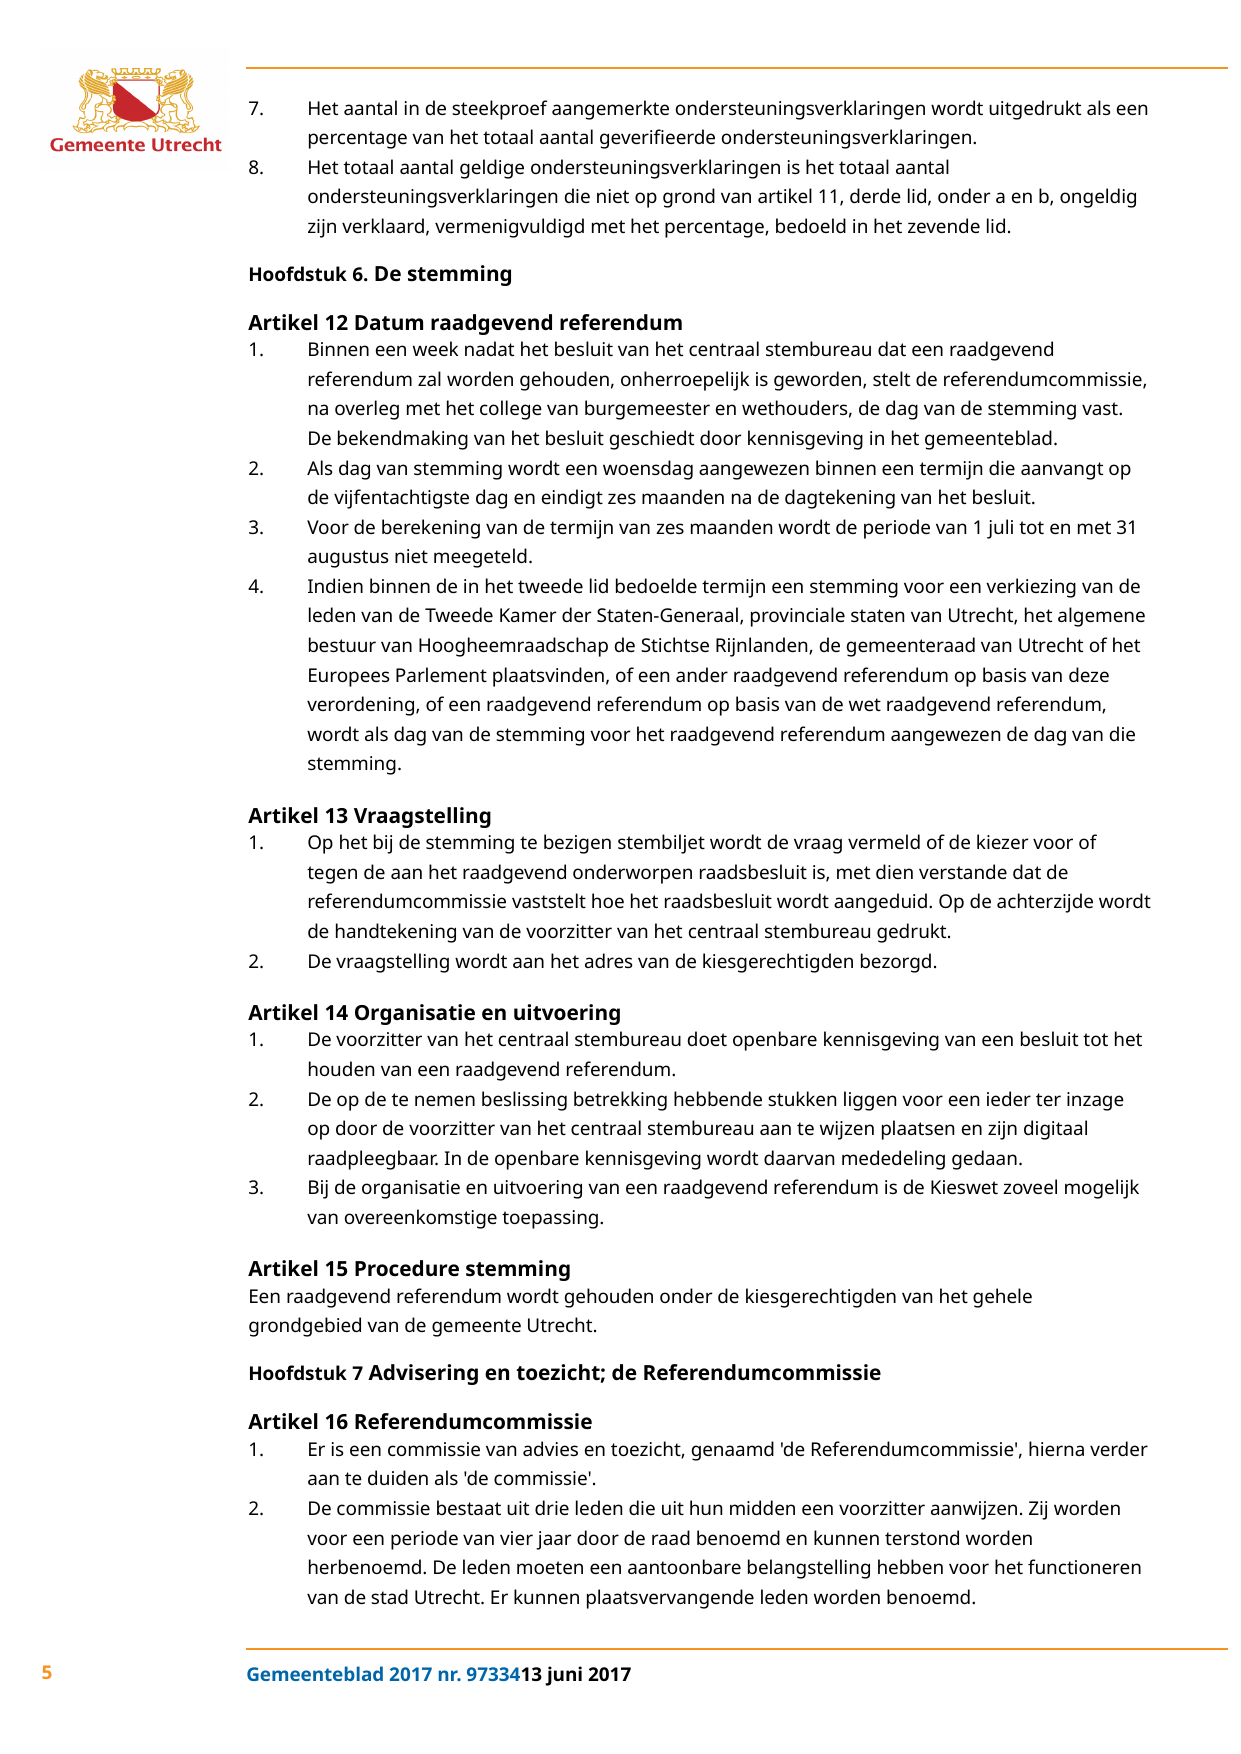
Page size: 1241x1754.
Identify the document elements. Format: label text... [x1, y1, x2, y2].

text Hoofdstuk 7 Advisering en toezicht; de Referendumcommissie [248, 1358, 1152, 1387]
text Artikel 16 Referendumcommissie [248, 1407, 1152, 1436]
list Bij de organisatie en uitvoering van een raadgevend referendum is de Kieswet zoveel mogelijk van overeenkomstige toepassing. [248, 1174, 1152, 1230]
picture [41, 47, 231, 172]
list Er is een commissie van advies en toezicht, genaamd 'de Referendumcommissie', hierna verder aan te duiden als 'de commissie'. [248, 1436, 1152, 1491]
text Hoofdstuk 6. De stemming [248, 259, 1152, 287]
text Artikel 13 Vraagstelling [248, 801, 1152, 829]
list Als dag van stemming wordt een woensdag aangewezen binnen een termijn die aanvangt op de vijfentachtigste dag en eindigt zes maanden na de dagtekening van het besluit. [248, 455, 1152, 510]
list Voor de berekening van de termijn van zes maanden wordt de periode van 1 juli tot en met 31 augustus niet meegeteld. [248, 514, 1152, 569]
list De op de te nemen beslissing betrekking hebbende stukken liggen voor een ieder ter inzage op door de voorzitter van het centraal stembureau aan te wijzen plaatsen en zijn digitaal raadpleegbaar. In de openbare kennisgeving wordt daarvan mededeling gedaan. [248, 1086, 1152, 1171]
list De voorzitter van het centraal stembureau doet openbare kennisgeving van een besluit tot het houden van een raadgevend referendum. [248, 1027, 1152, 1082]
text Artikel 14 Organisatie en uitvoering [248, 998, 1152, 1027]
list Indien binnen de in het tweede lid bedoelde termijn een stemming voor een verkiezing van de leden van de Tweede Kamer der Staten-Generaal, provinciale staten van Utrecht, het algemene bestuur van Hoogheemraadschap de Stichtse Rijnlanden, de gemeenteraad van Utrecht of het Europees Parlement plaatsvinden, of een ander raadgevend referendum op basis van deze verordening, of een raadgevend referendum op basis van de wet raadgevend referendum, wordt als dag van de stemming voor het raadgevend referendum aangewezen de dag van die stemming. [248, 573, 1152, 776]
text Artikel 12 Datum raadgevend referendum [248, 308, 1152, 336]
list Binnen een week nadat het besluit van het centraal stembureau dat een raadgevend referendum zal worden gehouden, onherroepelijk is geworden, stelt de referendumcommissie, na overleg met het college van burgemeester en wethouders, de dag van de stemming vast. De bekendmaking van het besluit geschiedt door kennisgeving in het gemeenteblad. [248, 336, 1152, 451]
list Het aantal in de steekproef aangemerkte ondersteuningsverklaringen wordt uitgedrukt als een percentage van het totaal aantal geverifieerde ondersteuningsverklaringen. [248, 95, 1152, 150]
list Op het bij de stemming te bezigen stembiljet wordt de vraag vermeld of de kiezer voor of tegen de aan het raadgevend onderworpen raadsbesluit is, met dien verstande dat de referendumcommissie vaststelt hoe het raadsbesluit wordt aangeduid. Op de achterzijde wordt de handtekening van de voorzitter van het centraal stembureau gedrukt. [248, 829, 1152, 944]
list Het totaal aantal geldige ondersteuningsverklaringen is het totaal aantal ondersteuningsverklaringen die niet op grond van artikel 11, derde lid, onder a en b, ongeldig zijn verklaard, vermenigvuldigd met het percentage, bedoeld in het zevende lid. [248, 154, 1152, 239]
list De vraagstelling wordt aan het adres van de kiesgerechtigden bezorgd. [248, 948, 1152, 973]
text Artikel 15 Procedure stemming [248, 1254, 1152, 1283]
text Een raadgevend referendum wordt gehouden onder de kiesgerechtigden van het gehele grondgebied van de gemeente Utrecht. [248, 1283, 1152, 1338]
list De commissie bestaat uit drie leden die uit hun midden een voorzitter aanwijzen. Zij worden voor een periode van vier jaar door de raad benoemd en kunnen terstond worden herbenoemd. De leden moeten een aantoonbare belangstelling hebben voor het functioneren van de stad Utrecht. Er kunnen plaatsvervangende leden worden benoemd. [248, 1495, 1152, 1609]
